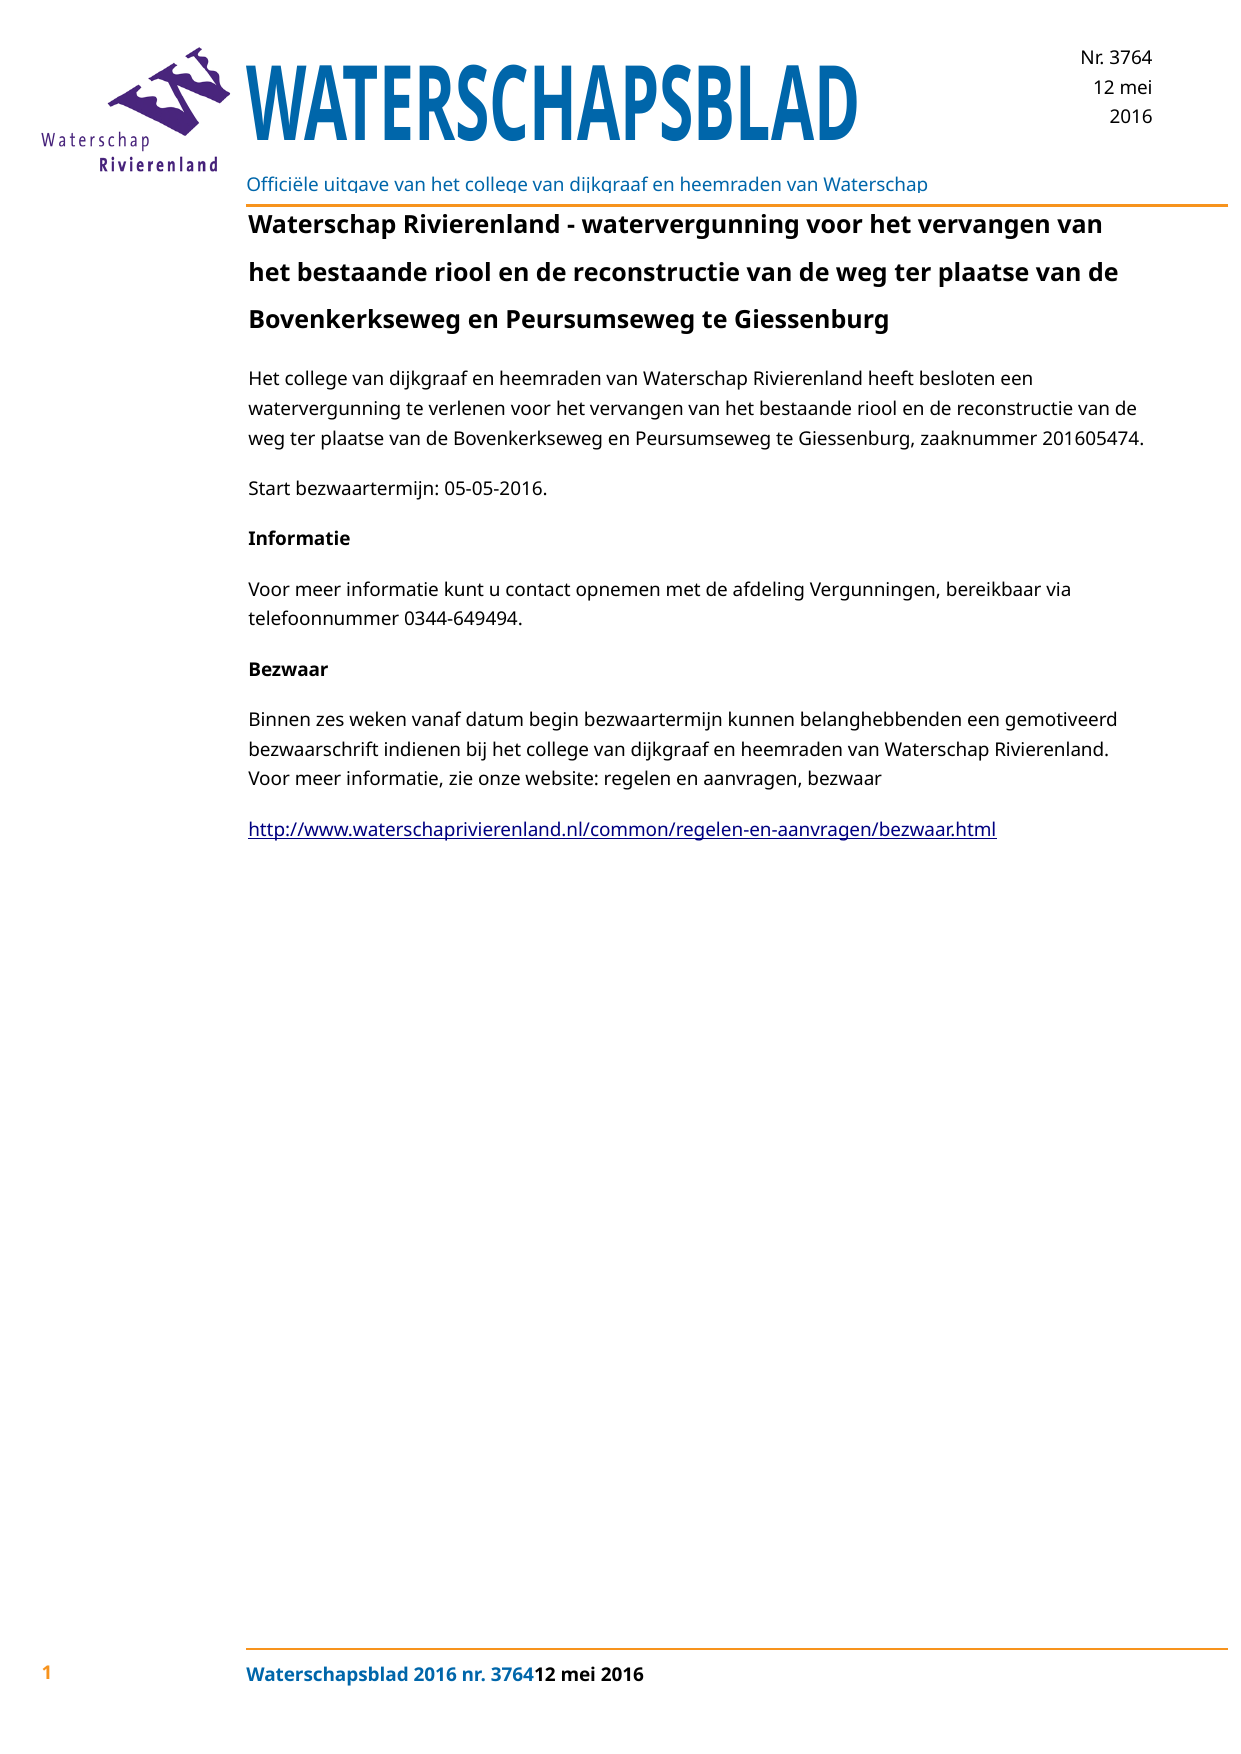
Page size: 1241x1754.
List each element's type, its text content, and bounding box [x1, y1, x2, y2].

text Waterschap Rivierenland - watervergunning voor het vervangen van het bestaande riool en de reconstructie van de weg ter plaatse van de Bovenkerkseweg en Peursumseweg te Giessenburg [248, 207, 1152, 336]
text Binnen zes weken vanaf datum begin bezwaartermijn kunnen belanghebbenden een gemotiveerd bezwaarschrift indienen bij het college van dijkgraaf en heemraden van Waterschap Rivierenland. Voor meer informatie, zie onze website: regelen en aanvragen, bezwaar [248, 706, 1152, 791]
picture [41, 47, 231, 172]
text Informatie [248, 526, 1152, 551]
text Het college van dijkgraaf en heemraden van Waterschap Rivierenland heeft besloten een watervergunning te verlenen voor het vervangen van het bestaande riool en de reconstructie van de weg ter plaatse van de Bovenkerkseweg en Peursumseweg te Giessenburg, zaaknummer 201605474. [248, 366, 1152, 450]
text Bezwaar [248, 656, 1152, 682]
text http://www.waterschaprivierenland.nl/common/regelen-en-aanvragen/bezwaar.html [248, 816, 1152, 842]
text Start bezwaartermijn: 05-05-2016. [248, 475, 1152, 501]
text Voor meer informatie kunt u contact opnemen met de afdeling Vergunningen, bereikbaar via telefoonnummer 0344-649494. [248, 576, 1152, 631]
